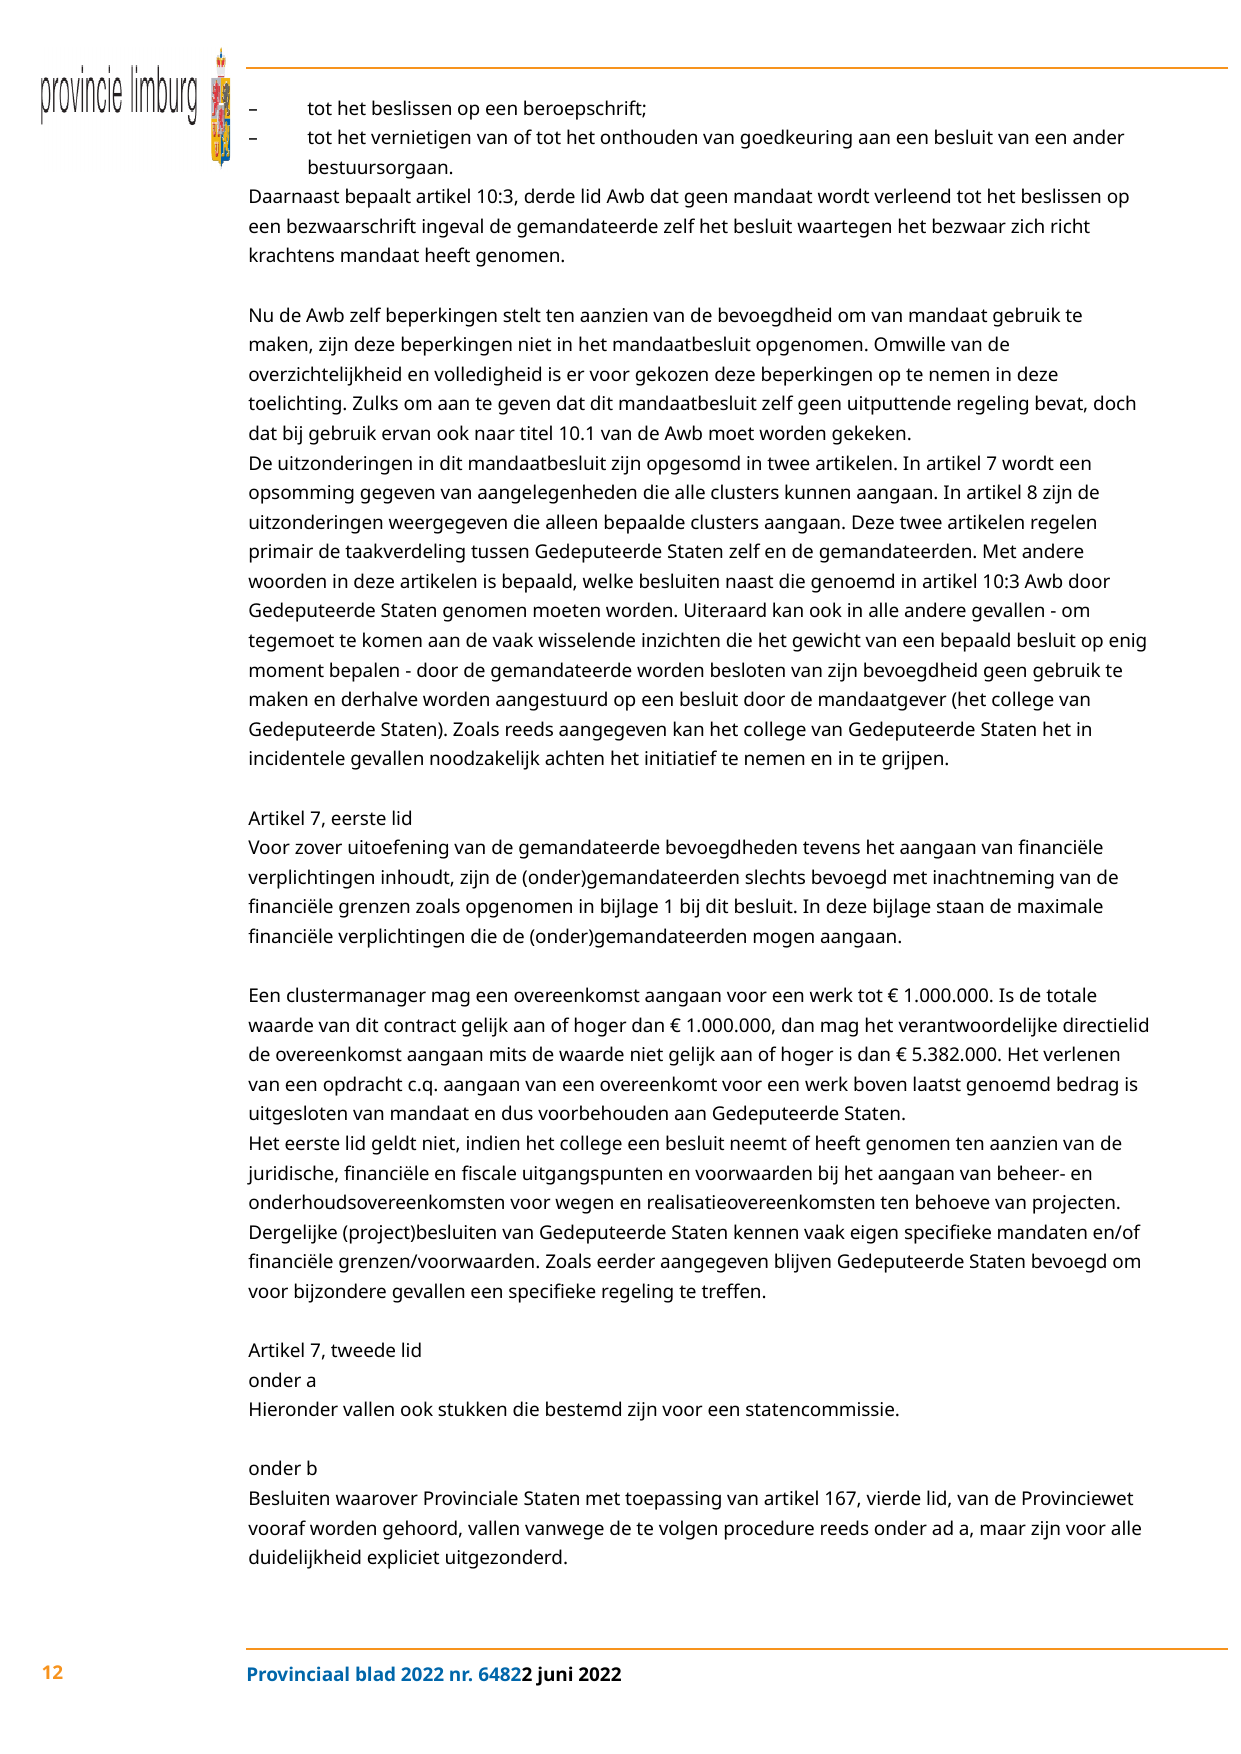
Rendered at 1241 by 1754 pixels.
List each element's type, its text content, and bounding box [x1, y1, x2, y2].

text onder b [248, 1456, 1152, 1481]
picture [41, 47, 231, 172]
text Een clustermanager mag een overeenkomst aangaan voor een werk tot € 1.000.000. Is de totale waarde van dit contract gelijk aan of hoger dan € 1.000.000, dan mag het verantwoordelijke directielid de overeenkomst aangaan mits de waarde niet gelijk aan of hoger is dan € 5.382.000. Het verlenen van een opdracht c.q. aangaan van een overeenkomt voor een werk boven laatst genoemd bedrag is uitgesloten van mandaat en dus voorbehouden aan Gedeputeerde Staten. [248, 982, 1152, 1126]
text Daarnaast bepaalt artikel 10:3, derde lid Awb dat geen mandaat wordt verleend tot het beslissen op een bezwaarschrift ingeval de gemandateerde zelf het besluit waartegen het bezwaar zich richt krachtens mandaat heeft genomen. [248, 183, 1152, 268]
list tot het vernietigen van of tot het onthouden van goedkeuring aan een besluit van een ander bestuursorgaan. [248, 124, 1152, 180]
list tot het beslissen op een beroepschrift; [248, 95, 1152, 121]
text Voor zover uitoefening van de gemandateerde bevoegdheden tevens het aangaan van financiële verplichtingen inhoudt, zijn de (onder)gemandateerden slechts bevoegd met inachtneming van de financiële grenzen zoals opgenomen in bijlage 1 bij dit besluit. In deze bijlage staan de maximale financiële verplichtingen die de (onder)gemandateerden mogen aangaan. [248, 834, 1152, 949]
text Hieronder vallen ook stukken die bestemd zijn voor een statencommissie. [248, 1396, 1152, 1422]
text onder a [248, 1367, 1152, 1393]
text Artikel 7, eerste lid [248, 805, 1152, 831]
text De uitzonderingen in dit mandaatbesluit zijn opgesomd in twee artikelen. In artikel 7 wordt een opsomming gegeven van aangelegenheden die alle clusters kunnen aangaan. In artikel 8 zijn de uitzonderingen weergegeven die alleen bepaalde clusters aangaan. Deze twee artikelen regelen primair de taakverdeling tussen Gedeputeerde Staten zelf en de gemandateerden. Met andere woorden in deze artikelen is bepaald, welke besluiten naast die genoemd in artikel 10:3 Awb door Gedeputeerde Staten genomen moeten worden. Uiteraard kan ook in alle andere gevallen - om tegemoet te komen aan de vaak wisselende inzichten die het gewicht van een bepaald besluit op enig moment bepalen - door de gemandateerde worden besloten van zijn bevoegdheid geen gebruik te maken en derhalve worden aangestuurd op een besluit door de mandaatgever (het college van Gedeputeerde Staten). Zoals reeds aangegeven kan het college van Gedeputeerde Staten het in incidentele gevallen noodzakelijk achten het initiatief te nemen en in te grijpen. [248, 450, 1152, 771]
text Nu de Awb zelf beperkingen stelt ten aanzien van de bevoegdheid om van mandaat gebruik te maken, zijn deze beperkingen niet in het mandaatbesluit opgenomen. Omwille van de overzichtelijkheid en volledigheid is er voor gekozen deze beperkingen op te nemen in deze toelichting. Zulks om aan te geven dat dit mandaatbesluit zelf geen uitputtende regeling bevat, doch dat bij gebruik ervan ook naar titel 10.1 van de Awb moet worden gekeken. [248, 302, 1152, 446]
text Het eerste lid geldt niet, indien het college een besluit neemt of heeft genomen ten aanzien van de juridische, financiële en fiscale uitgangspunten en voorwaarden bij het aangaan van beheer- en onderhoudsovereenkomsten voor wegen en realisatieovereenkomsten ten behoeve van projecten. Dergelijke (project)besluiten van Gedeputeerde Staten kennen vaak eigen specifieke mandaten en/of financiële grenzen/voorwaarden. Zoals eerder aangegeven blijven Gedeputeerde Staten bevoegd om voor bijzondere gevallen een specifieke regeling te treffen. [248, 1130, 1152, 1304]
text Artikel 7, tweede lid [248, 1337, 1152, 1363]
text Besluiten waarover Provinciale Staten met toepassing van artikel 167, vierde lid, van de Provinciewet vooraf worden gehoord, vallen vanwege de te volgen procedure reeds onder ad a, maar zijn voor alle duidelijkheid expliciet uitgezonderd. [248, 1485, 1152, 1570]
